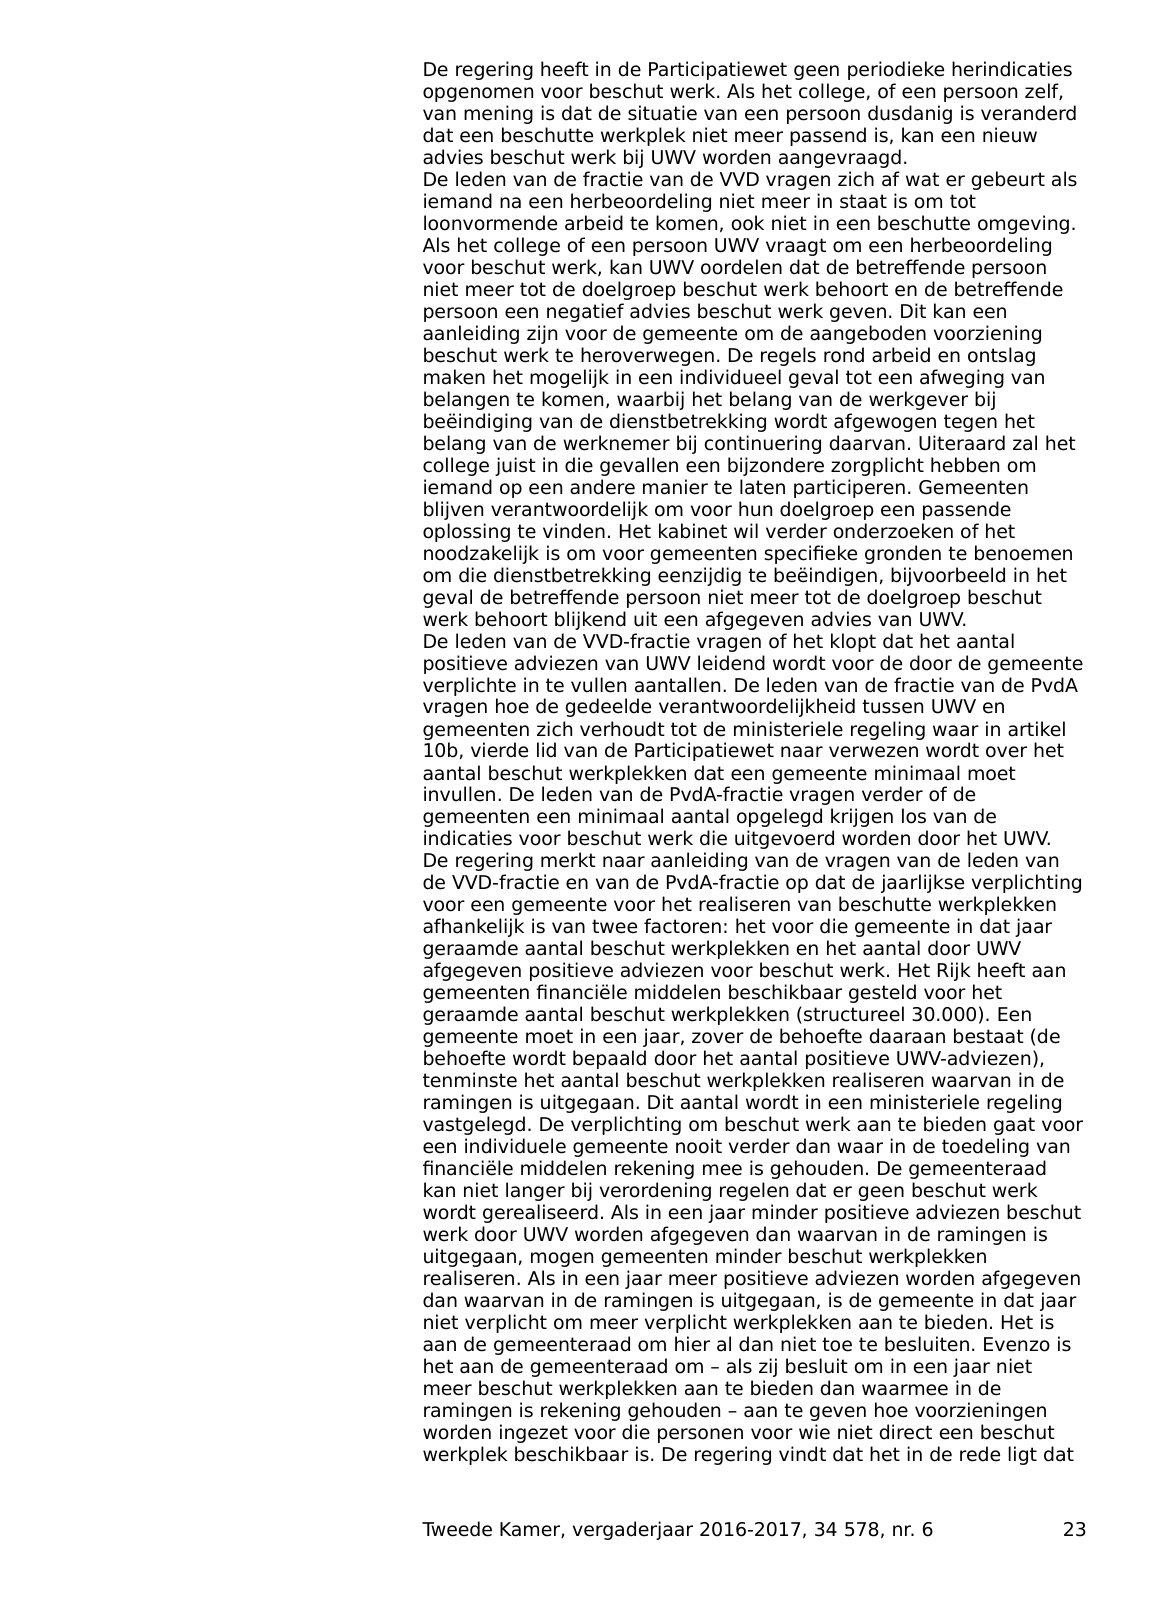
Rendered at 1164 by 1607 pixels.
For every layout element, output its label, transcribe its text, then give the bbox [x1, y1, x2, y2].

text De regering merkt naar aanleiding van de vragen van de leden van de VVD-fractie en van de PvdA-fractie op dat de jaarlijkse verplichting voor een gemeente voor het realiseren van beschutte werkplekken afhankelijk is van twee factoren: het voor die gemeente in dat jaar geraamde aantal beschut werkplekken en het aantal door UWV afgegeven positieve adviezen voor beschut werk. Het Rijk heeft aan gemeenten financiële middelen beschikbaar gesteld voor het geraamde aantal beschut werkplekken (structureel 30.000). Een gemeente moet in een jaar, zover de behoefte daaraan bestaat (de behoefte wordt bepaald door het aantal positieve UWV-adviezen), tenminste het aantal beschut werkplekken realiseren waarvan in de ramingen is uitgegaan. Dit aantal wordt in een ministeriele regeling vastgelegd. De verplichting om beschut werk aan te bieden gaat voor een individuele gemeente nooit verder dan waar in de toedeling van financiële middelen rekening mee is gehouden. De gemeenteraad kan niet langer bij verordening regelen dat er geen beschut werk wordt gerealiseerd. Als in een jaar minder positieve adviezen beschut werk door UWV worden afgegeven dan waarvan in de ramingen is uitgegaan, mogen gemeenten minder beschut werkplekken realiseren. Als in een jaar meer positieve adviezen worden afgegeven dan waarvan in de ramingen is uitgegaan, is de gemeente in dat jaar niet verplicht om meer verplicht werkplekken aan te bieden. Het is aan de gemeenteraad om hier al dan niet toe te besluiten. Evenzo is het aan de gemeenteraad om – als zij besluit om in een jaar niet meer beschut werkplekken aan te bieden dan waarmee in de ramingen is rekening gehouden – aan te geven hoe voorzieningen worden ingezet voor die personen voor wie niet direct een beschut werkplek beschikbaar is. De regering vindt dat het in de rede ligt dat [422, 850, 1087, 1466]
text Als het college of een persoon UWV vraagt om een herbeoordeling voor beschut werk, kan UWV oordelen dat de betreffende persoon niet meer tot de doelgroep beschut werk behoort en de betreffende persoon een negatief advies beschut werk geven. Dit kan een aanleiding zijn voor de gemeente om de aangeboden voorziening beschut werk te heroverwegen. De regels rond arbeid en ontslag maken het mogelijk in een individueel geval tot een afweging van belangen te komen, waarbij het belang van de werkgever bij beëindiging van de dienstbetrekking wordt afgewogen tegen het belang van de werknemer bij continuering daarvan. Uiteraard zal het college juist in die gevallen een bijzondere zorgplicht hebben om iemand op een andere manier te laten participeren. Gemeenten blijven verantwoordelijk om voor hun doelgroep een passende oplossing te vinden. Het kabinet wil verder onderzoeken of het noodzakelijk is om voor gemeenten specifieke gronden te benoemen om die dienstbetrekking eenzijdig te beëindigen, bijvoorbeeld in het geval de betreffende persoon niet meer tot de doelgroep beschut werk behoort blijkend uit een afgegeven advies van UWV. [422, 235, 1087, 631]
text De regering heeft in de Participatiewet geen periodieke herindicaties opgenomen voor beschut werk. Als het college, of een persoon zelf, van mening is dat de situatie van een persoon dusdanig is veranderd dat een beschutte werkplek niet meer passend is, kan een nieuw advies beschut werk bij UWV worden aangevraagd. [422, 59, 1087, 169]
text De leden van de VVD-fractie vragen of het klopt dat het aantal positieve adviezen van UWV leidend wordt voor de door de gemeente verplichte in te vullen aantallen. De leden van de fractie van de PvdA vragen hoe de gedeelde verantwoordelijkheid tussen UWV en gemeenten zich verhoudt tot de ministeriele regeling waar in artikel 10b, vierde lid van de Participatiewet naar verwezen wordt over het aantal beschut werkplekken dat een gemeente minimaal moet invullen. De leden van de PvdA-fractie vragen verder of de gemeenten een minimaal aantal opgelegd krijgen los van de indicaties voor beschut werk die uitgevoerd worden door het UWV. [422, 631, 1087, 850]
text De leden van de fractie van de VVD vragen zich af wat er gebeurt als iemand na een herbeoordeling niet meer in staat is om tot loonvormende arbeid te komen, ook niet in een beschutte omgeving. [422, 169, 1087, 235]
